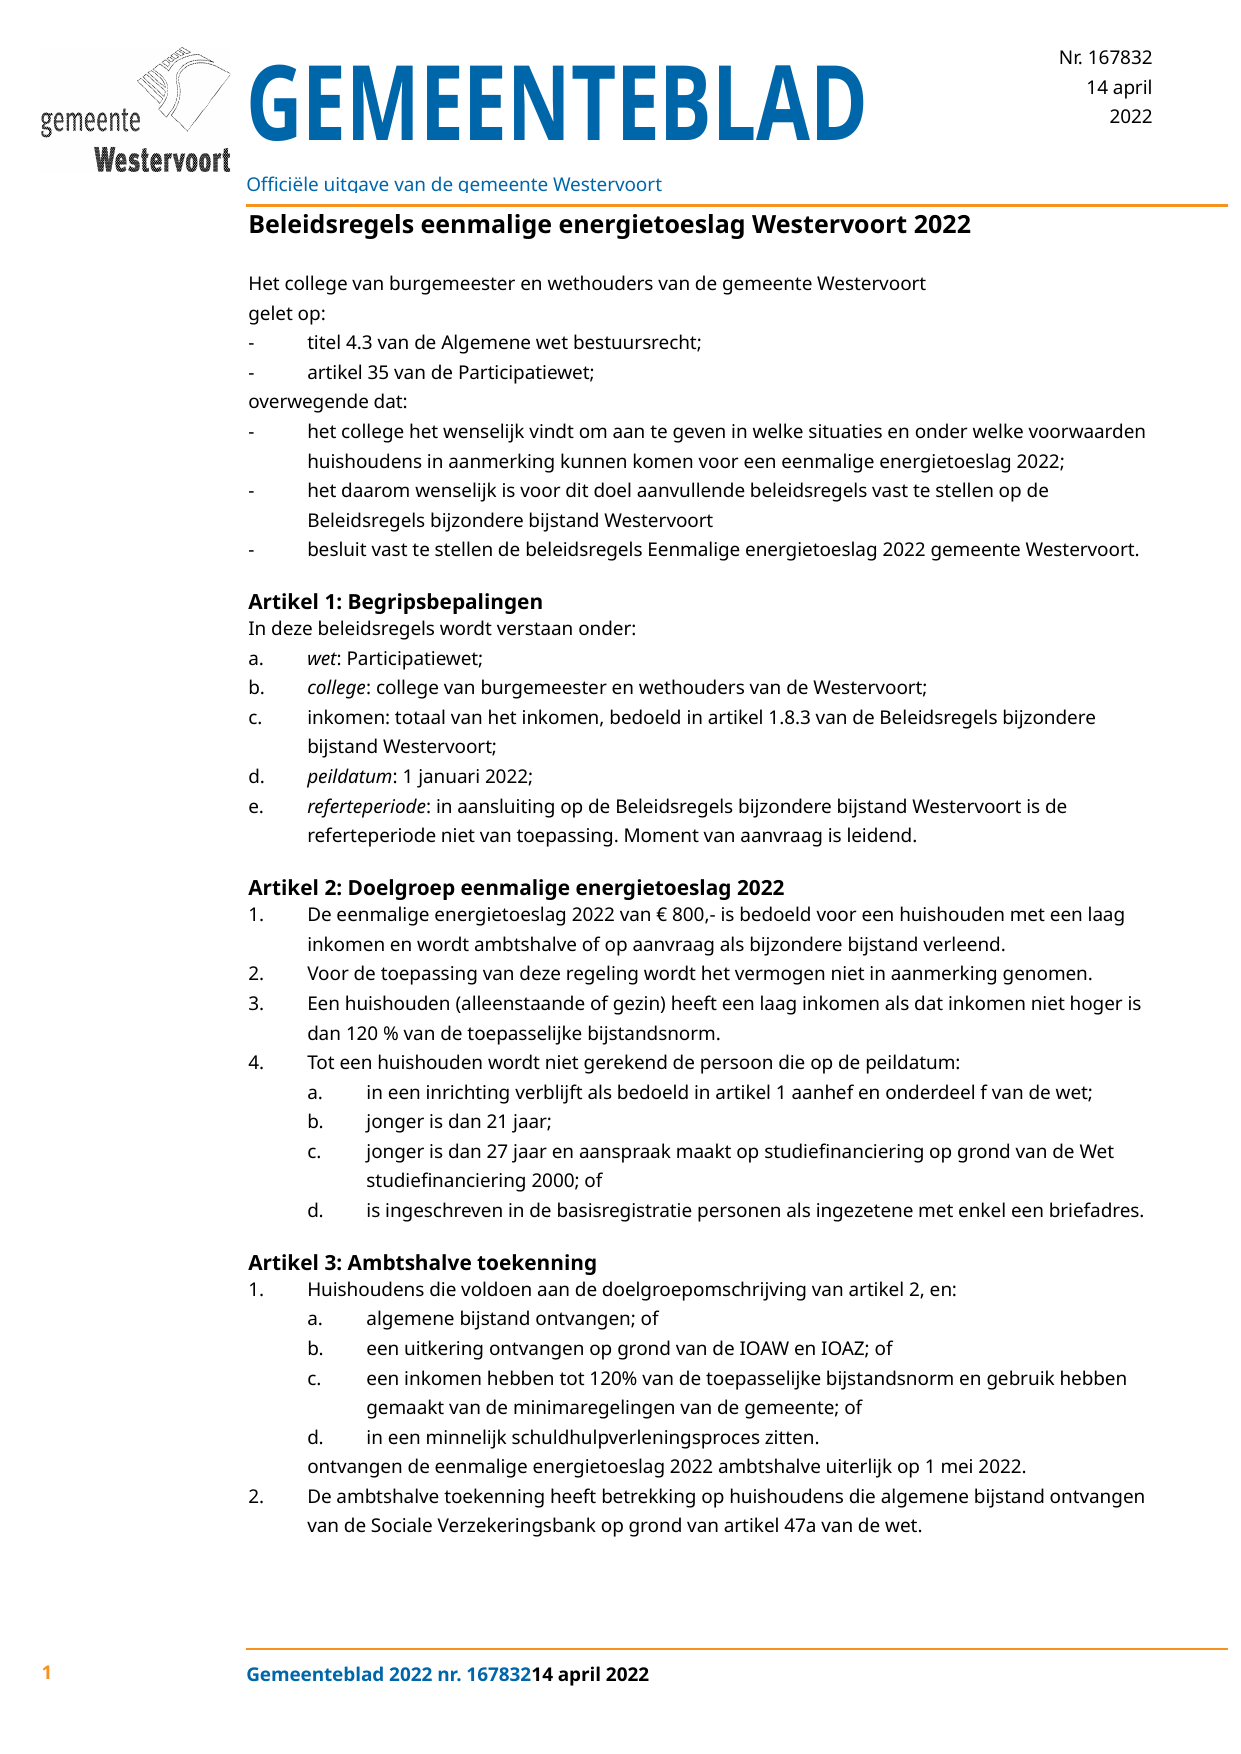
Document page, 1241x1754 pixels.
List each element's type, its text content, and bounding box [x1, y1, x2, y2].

list De eenmalige energietoeslag 2022 van € 800,- is bedoeld voor een huishouden met een laag inkomen en wordt ambtshalve of op aanvraag als bijzondere bijstand verleend. [248, 901, 1152, 957]
list algemene bijstand ontvangen; of [307, 1306, 1152, 1331]
list besluit vast te stellen de beleidsregels Eenmalige energietoeslag 2022 gemeente Westervoort. [248, 537, 1152, 562]
list inkomen: totaal van het inkomen, bedoeld in artikel 1.8.3 van de Beleidsregels bijzondere bijstand Westervoort; [248, 704, 1152, 759]
picture [41, 47, 231, 172]
list een uitkering ontvangen op grond van de IOAW en IOAZ; of [307, 1335, 1152, 1361]
text Artikel 2: Doelgroep eenmalige energietoeslag 2022 [248, 873, 1152, 901]
text Het college van burgemeester en wethouders van de gemeente Westervoort [248, 270, 1152, 296]
text In deze beleidsregels wordt verstaan onder: [248, 615, 1152, 641]
text Artikel 3: Ambtshalve toekenning [248, 1248, 1152, 1276]
list artikel 35 van de Participatiewet; [248, 359, 1152, 385]
list peildatum: 1 januari 2022; [248, 763, 1152, 789]
list in een inrichting verblijft als bedoeld in artikel 1 aanhef en onderdeel f van de wet; [307, 1079, 1152, 1104]
list referteperiode: in aansluiting op de Beleidsregels bijzondere bijstand Westervoort is de referteperiode niet van toepassing. Moment van aanvraag is leidend. [248, 793, 1152, 848]
list het daarom wenselijk is voor dit doel aanvullende beleidsregels vast te stellen op de Beleidsregels bijzondere bijstand Westervoort [248, 477, 1152, 533]
text overwegende dat: [248, 389, 1152, 414]
text Artikel 1: Begripsbepalingen [248, 587, 1152, 615]
list De ambtshalve toekenning heeft betrekking op huishoudens die algemene bijstand ontvangen van de Sociale Verzekeringsbank op grond van artikel 47a van de wet. [248, 1483, 1152, 1538]
list in een minnelijk schuldhulpverleningsproces zitten. [307, 1424, 1152, 1450]
list college: college van burgemeester en wethouders van de Westervoort; [248, 674, 1152, 700]
list jonger is dan 21 jaar; [307, 1108, 1152, 1134]
text gelet op: [248, 300, 1152, 326]
list het college het wenselijk vindt om aan te geven in welke situaties en onder welke voorwaarden huishoudens in aanmerking kunnen komen voor een eenmalige energietoeslag 2022; [248, 418, 1152, 473]
list Een huishouden (alleenstaande of gezin) heeft een laag inkomen als dat inkomen niet hoger is dan 120 % van de toepasselijke bijstandsnorm. [248, 990, 1152, 1045]
list Tot een huishouden wordt niet gerekend de persoon die op de peildatum: [248, 1049, 1152, 1075]
list Voor de toepassing van deze regeling wordt het vermogen niet in aanmerking genomen. [248, 961, 1152, 986]
list een inkomen hebben tot 120% van de toepasselijke bijstandsnorm en gebruik hebben gemaakt van de minimaregelingen van de gemeente; of [307, 1365, 1152, 1420]
list titel 4.3 van de Algemene wet bestuursrecht; [248, 329, 1152, 355]
list is ingeschreven in de basisregistratie personen als ingezetene met enkel een briefadres. [307, 1197, 1152, 1223]
list Huishoudens die voldoen aan de doelgroepomschrijving van artikel 2, en: [248, 1276, 1152, 1302]
text Beleidsregels eenmalige energietoeslag Westervoort 2022 [248, 207, 1152, 241]
list ontvangen de eenmalige energietoeslag 2022 ambtshalve uiterlijk op 1 mei 2022. [248, 1453, 1152, 1479]
list jonger is dan 27 jaar en aanspraak maakt op studiefinanciering op grond van de Wet studiefinanciering 2000; of [307, 1138, 1152, 1193]
list wet: Participatiewet; [248, 645, 1152, 671]
